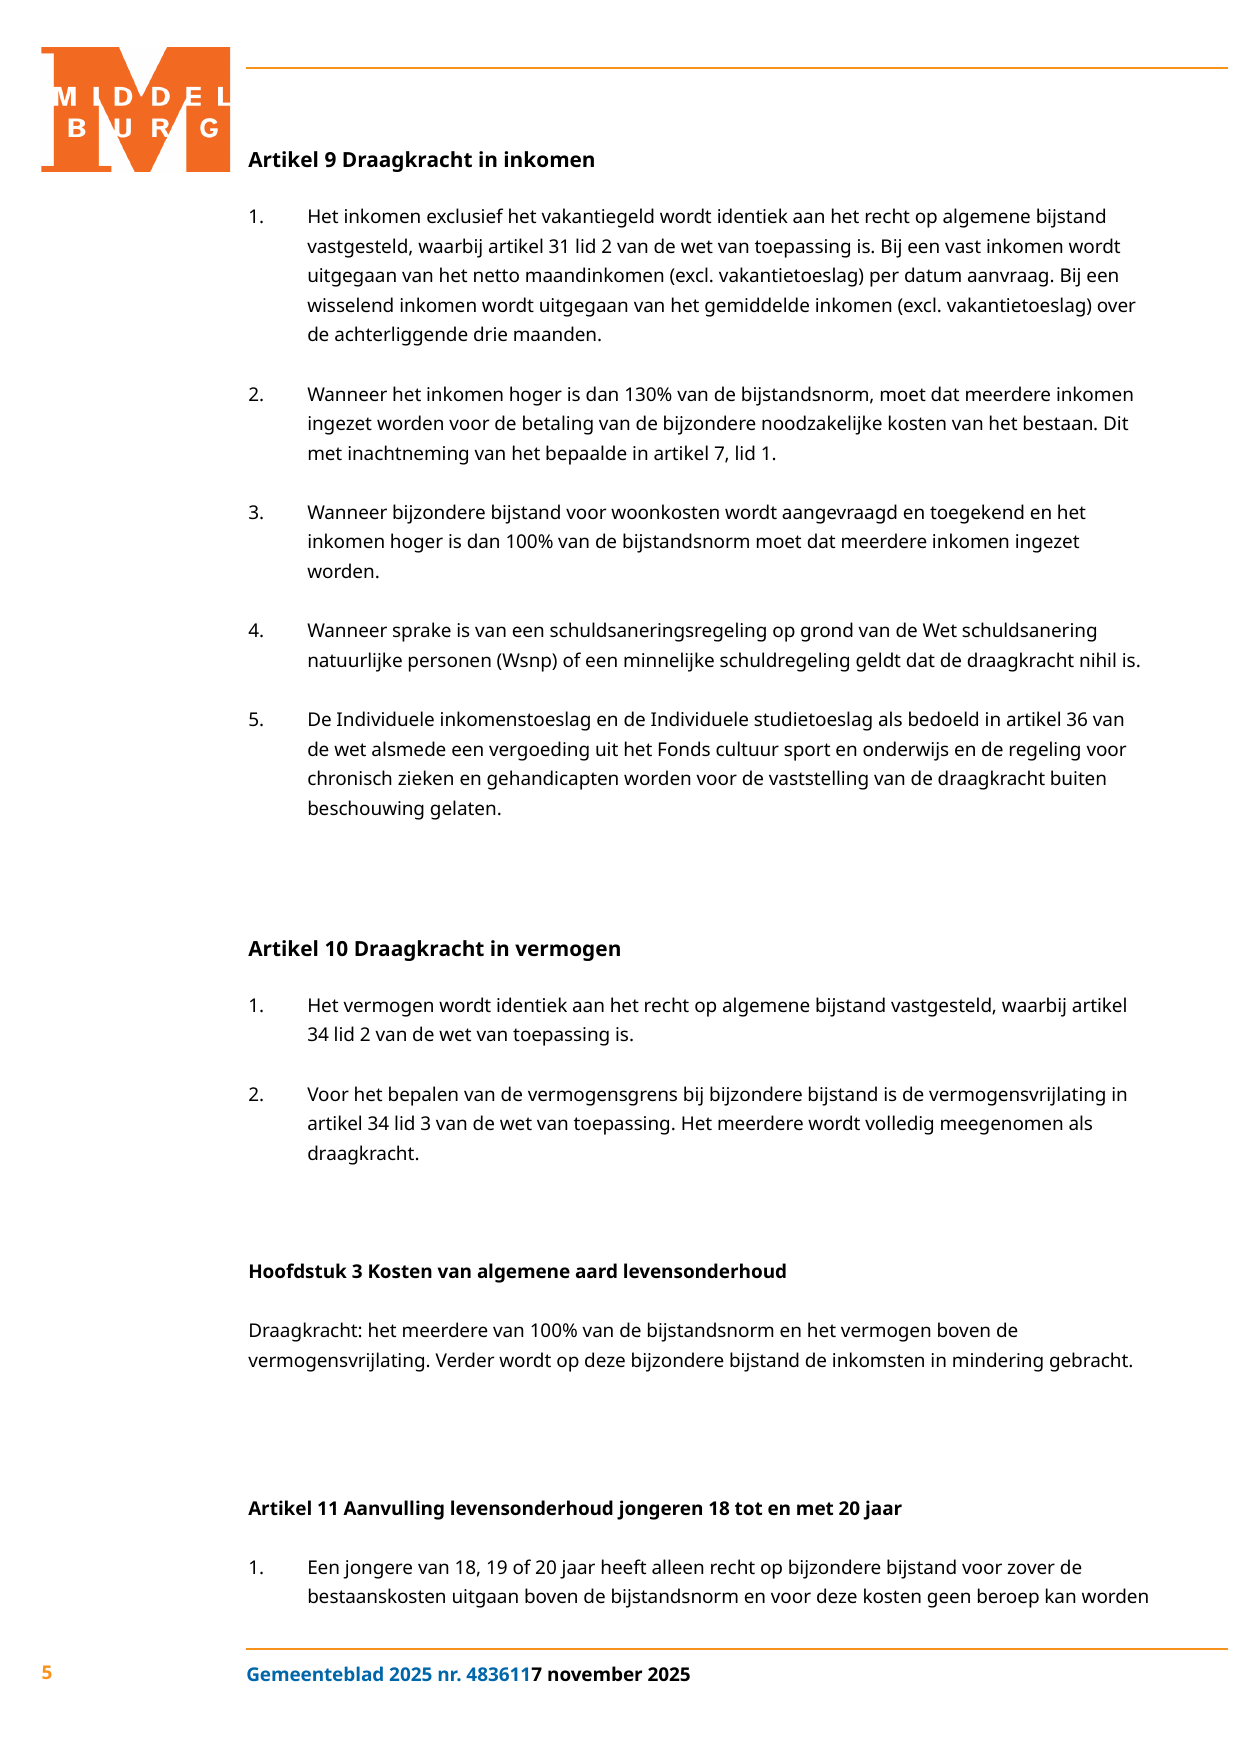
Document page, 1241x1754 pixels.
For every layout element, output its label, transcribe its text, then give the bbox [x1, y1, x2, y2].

text Artikel 9 Draagkracht in inkomen [248, 145, 1152, 174]
text Draagkracht: het meerdere van 100% van de bijstandsnorm en het vermogen boven de vermogensvrijlating. Verder wordt op deze bijzondere bijstand de inkomsten in mindering gebracht. [248, 1317, 1152, 1373]
list Wanneer bijzondere bijstand voor woonkosten wordt aangevraagd en toegekend en het inkomen hoger is dan 100% van de bijstandsnorm moet dat meerdere inkomen ingezet worden. [248, 499, 1152, 584]
list Voor het bepalen van de vermogensgrens bij bijzondere bijstand is de vermogensvrijlating in artikel 34 lid 3 van de wet van toepassing. Het meerdere wordt volledig meegenomen als draagkracht. [248, 1081, 1152, 1166]
list Wanneer het inkomen hoger is dan 130% van de bijstandsnorm, moet dat meerdere inkomen ingezet worden voor de betaling van de bijzondere noodzakelijke kosten van het bestaan. Dit met inachtneming van het bepaalde in artikel 7, lid 1. [248, 381, 1152, 466]
text Hoofdstuk 3 Kosten van algemene aard levensonderhoud [248, 1258, 1152, 1284]
list De Individuele inkomenstoeslag en de Individuele studietoeslag als bedoeld in artikel 36 van de wet alsmede een vergoeding uit het Fonds cultuur sport en onderwijs en de regeling voor chronisch zieken en gehandicapten worden voor de vaststelling van de draagkracht buiten beschouwing gelaten. [248, 706, 1152, 821]
text Artikel 10 Draagkracht in vermogen [248, 934, 1152, 962]
picture [41, 47, 231, 172]
list Wanneer sprake is van een schuldsaneringsregeling op grond van de Wet schuldsanering natuurlijke personen (Wsnp) of een minnelijke schuldregeling geldt dat de draagkracht nihil is. [248, 617, 1152, 673]
list Het vermogen wordt identiek aan het recht op algemene bijstand vastgesteld, waarbij artikel 34 lid 2 van de wet van toepassing is. [248, 992, 1152, 1047]
list Het inkomen exclusief het vakantiegeld wordt identiek aan het recht op algemene bijstand vastgesteld, waarbij artikel 31 lid 2 van de wet van toepassing is. Bij een vast inkomen wordt uitgegaan van het netto maandinkomen (excl. vakantietoeslag) per datum aanvraag. Bij een wisselend inkomen wordt uitgegaan van het gemiddelde inkomen (excl. vakantietoeslag) over de achterliggende drie maanden. [248, 203, 1152, 347]
text Artikel 11 Aanvulling levensonderhoud jongeren 18 tot en met 20 jaar [248, 1495, 1152, 1521]
list Een jongere van 18, 19 of 20 jaar heeft alleen recht op bijzondere bijstand voor zover de bestaanskosten uitgaan boven de bijstandsnorm en voor deze kosten geen beroep kan worden [248, 1554, 1152, 1609]
